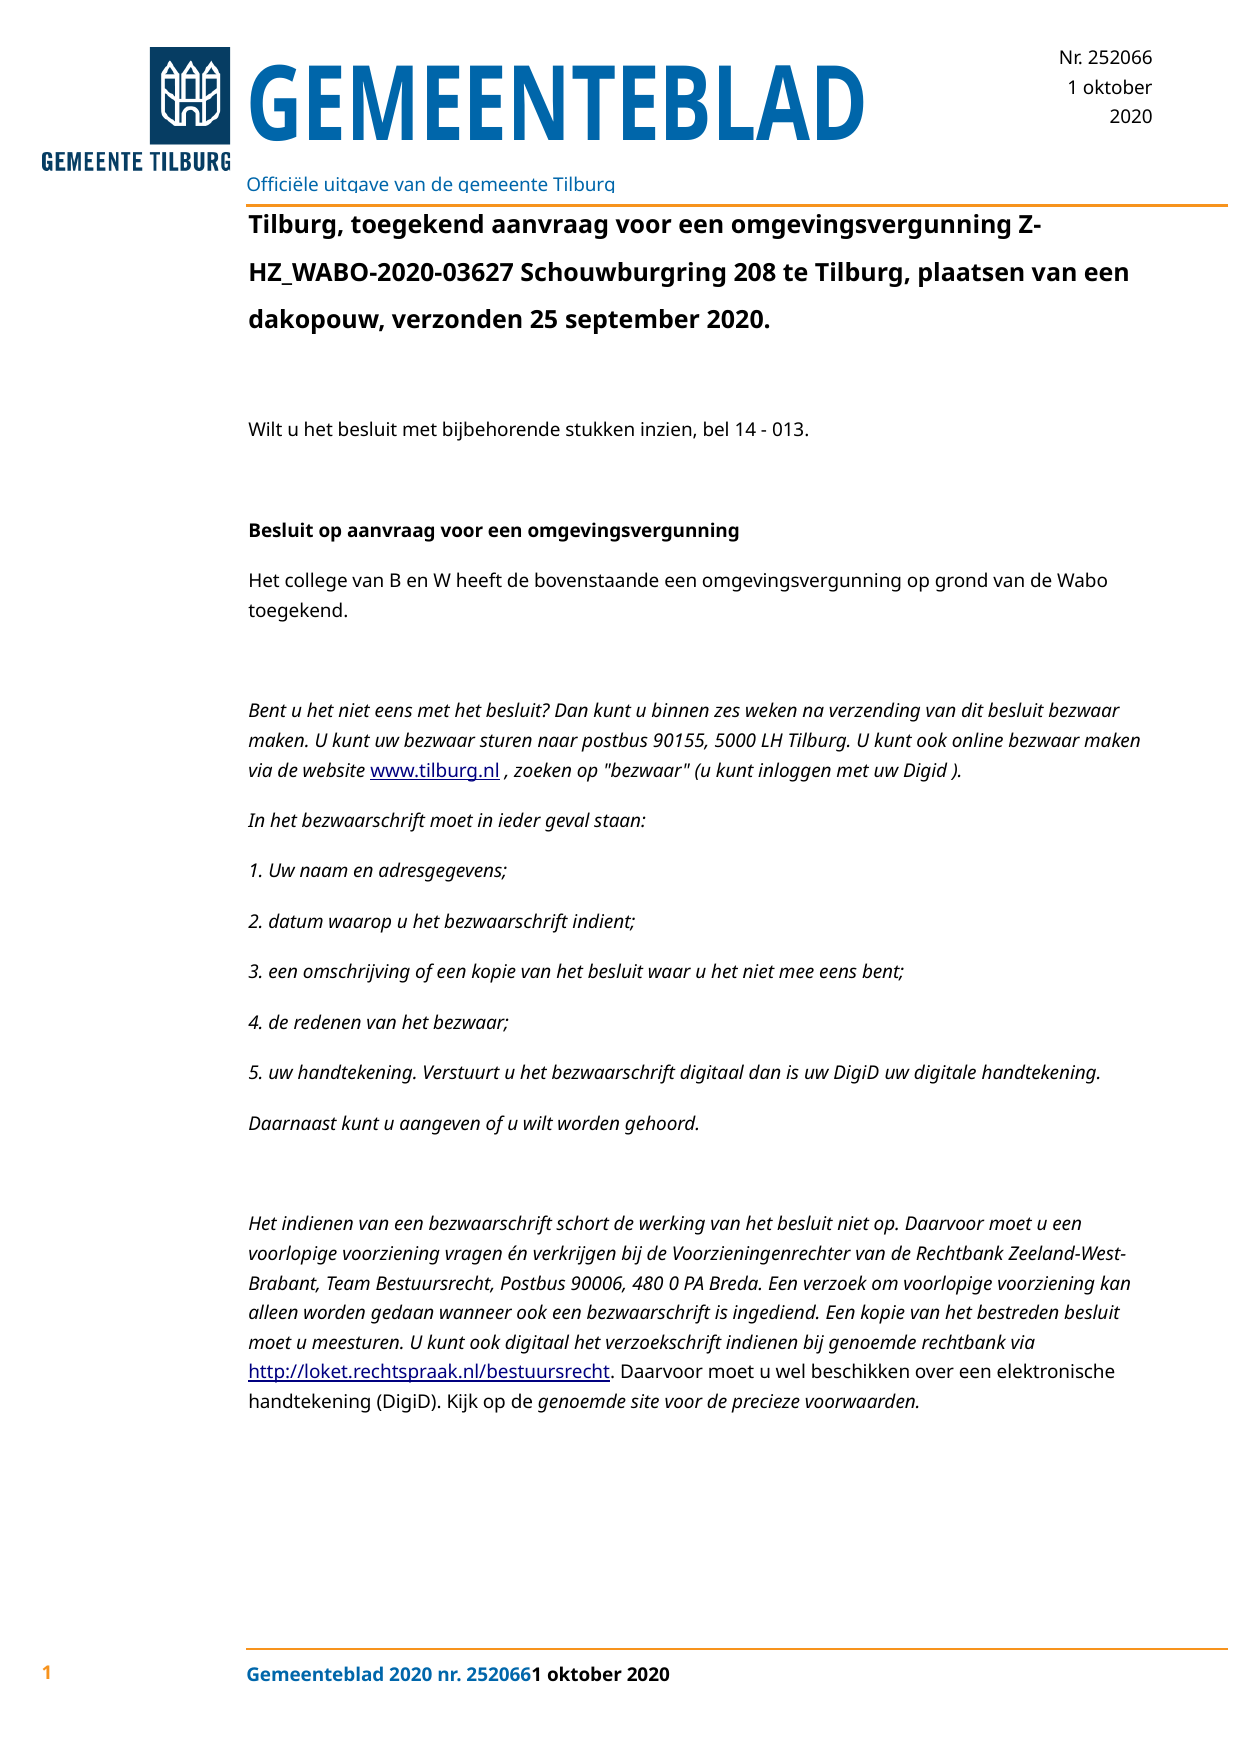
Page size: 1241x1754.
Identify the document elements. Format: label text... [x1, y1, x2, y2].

text Het college van B en W heeft de bovenstaande een omgevingsvergunning op grond van de Wabo toegekend. [248, 567, 1152, 622]
text In het bezwaarschrift moet in ieder geval staan: [248, 807, 1152, 833]
text Daarnaast kunt u aangeven of u wilt worden gehoord. [248, 1110, 1152, 1135]
text 1. Uw naam en adresgegevens; [248, 858, 1152, 883]
text Het indienen van een bezwaarschrift schort de werking van het besluit niet op. Daarvoor moet u een voorlopige voorziening vragen én verkrijgen bij de Voorzieningenrechter van de Rechtbank Zeeland-West-Brabant, Team Bestuursrecht, Postbus 90006, 480 0 PA Breda. Een verzoek om voorlopige voorziening kan alleen worden gedaan wanneer ook een bezwaarschrift is ingediend. Een kopie van het bestreden besluit moet u meesturen. U kunt ook digitaal het verzoekschrift indienen bij genoemde rechtbank via http://loket.rechtspraak.nl/bestuursrecht. Daarvoor moet u wel beschikken over een elektronische handtekening (DigiD). Kijk op de genoemde site voor de precieze voorwaarden. [248, 1211, 1152, 1414]
text Besluit op aanvraag voor een omgevingsvergunning [248, 517, 1152, 542]
text Tilburg, toegekend aanvraag voor een omgevingsvergunning Z-HZ_WABO-2020-03627 Schouwburgring 208 te Tilburg, plaatsen van een dakopouw, verzonden 25 september 2020. [248, 207, 1152, 336]
text 3. een omschrijving of een kopie van het besluit waar u het niet mee eens bent; [248, 958, 1152, 984]
text 2. datum waarop u het bezwaarschrift indient; [248, 908, 1152, 934]
text Bent u het niet eens met het besluit? Dan kunt u binnen zes weken na verzending van dit besluit bezwaar maken. U kunt uw bezwaar sturen naar postbus 90155, 5000 LH Tilburg. U kunt ook online bezwaar maken via de website www.tilburg.nl , zoeken op "bezwaar" (u kunt inloggen met uw Digid ). [248, 698, 1152, 782]
text Wilt u het besluit met bijbehorende stukken inzien, bel 14 - 013. [248, 416, 1152, 442]
text 5. uw handtekening. Verstuurt u het bezwaarschrift digitaal dan is uw DigiD uw digitale handtekening. [248, 1059, 1152, 1085]
picture [41, 47, 231, 172]
text 4. de redenen van het bezwaar; [248, 1009, 1152, 1034]
